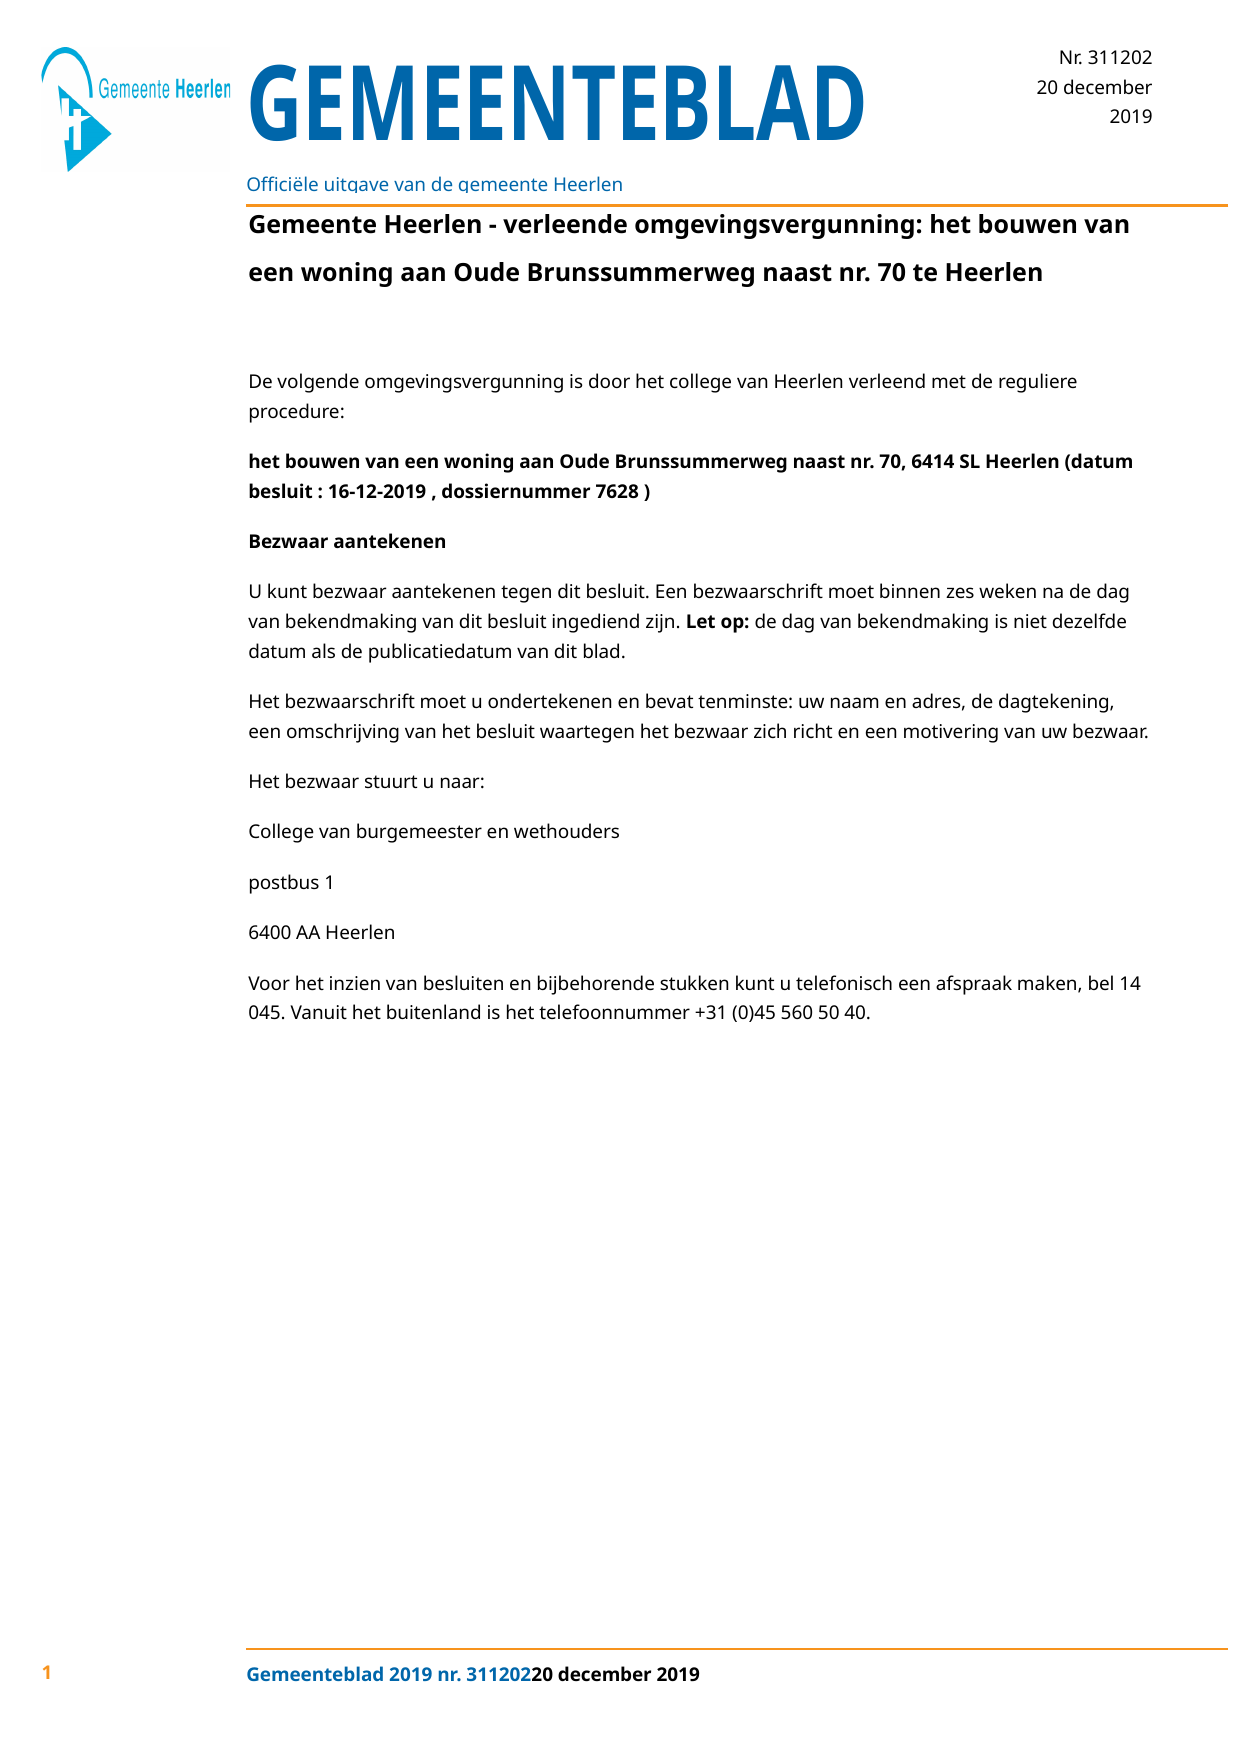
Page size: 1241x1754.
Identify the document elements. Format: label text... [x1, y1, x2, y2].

text Gemeente Heerlen - verleende omgevingsvergunning: het bouwen van een woning aan Oude Brunssummerweg naast nr. 70 te Heerlen [248, 207, 1152, 288]
text het bouwen van een woning aan Oude Brunssummerweg naast nr. 70, 6414 SL Heerlen (datum besluit : 16-12-2019 , dossiernummer 7628 ) [248, 448, 1152, 504]
text U kunt bezwaar aantekenen tegen dit besluit. Een bezwaarschrift moet binnen zes weken na de dag van bekendmaking van dit besluit ingediend zijn. Let op: de dag van bekendmaking is niet dezelfde datum als de publicatiedatum van dit blad. [248, 579, 1152, 664]
text College van burgemeester en wethouders [248, 819, 1152, 844]
text Het bezwaarschrift moet u ondertekenen en bevat tenminste: uw naam en adres, de dagtekening, een omschrijving van het besluit waartegen het bezwaar zich richt en een motivering van uw bezwaar. [248, 688, 1152, 744]
text postbus 1 [248, 869, 1152, 895]
text De volgende omgevingsvergunning is door het college van Heerlen verleend met de reguliere procedure: [248, 368, 1152, 424]
picture [41, 47, 231, 172]
text 6400 AA Heerlen [248, 919, 1152, 945]
text Voor het inzien van besluiten en bijbehorende stukken kunt u telefonisch een afspraak maken, bel 14 045. Vanuit het buitenland is het telefoonnummer +31 (0)45 560 50 40. [248, 970, 1152, 1025]
text Bezwaar aantekenen [248, 528, 1152, 554]
text Het bezwaar stuurt u naar: [248, 768, 1152, 794]
picture [41, 47, 59, 70]
